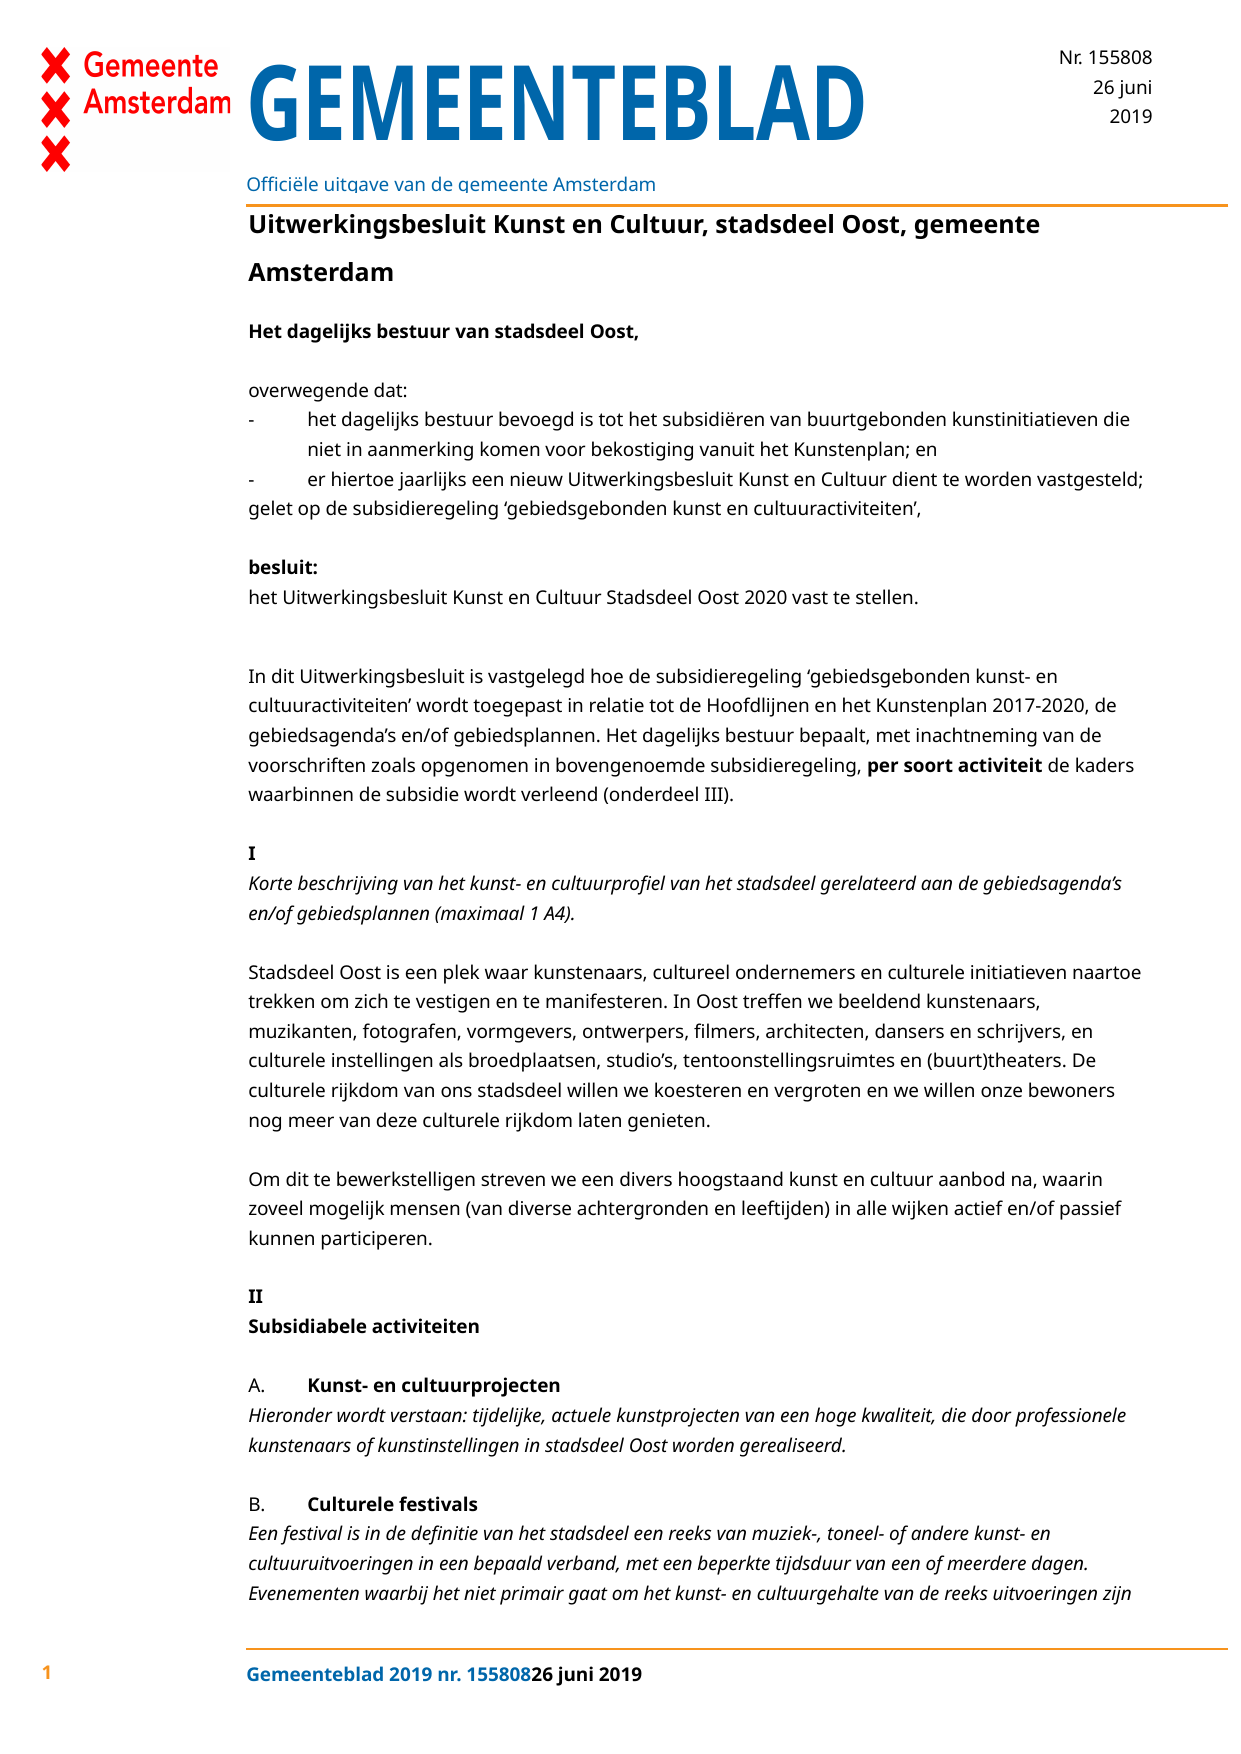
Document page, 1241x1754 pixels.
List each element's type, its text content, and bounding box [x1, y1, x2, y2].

picture [41, 47, 231, 172]
text het Uitwerkingsbesluit Kunst en Cultuur Stadsdeel Oost 2020 vast te stellen. [248, 584, 1152, 610]
table_header Korte beschrijving van het kunst- en cultuurprofiel van het stadsdeel gerelateerd aan de gebiedsagenda’s en/of gebiedsplannen (maximaal 1 A4). Stadsdeel Oost is een plek waar kunstenaars, cultureel ondernemers en culturele initiatieven naartoe trekken om zich te vestigen en te manifesteren. In Oost treffen we beeldend kunstenaars, muzikanten, fotografen, vormgevers, ontwerpers, filmers, architecten, dansers en schrijvers, en culturele instellingen als broedplaatsen, studio’s, tentoonstellingsruimtes en (buurt)theaters. De culturele rijkdom van ons stadsdeel willen we koesteren en vergroten en we willen onze bewoners nog meer van deze culturele rijkdom laten genieten. Om dit te bewerkstelligen streven we een divers hoogstaand kunst en cultuur aanbod na, waarin zoveel mogelijk mensen (van diverse achtergronden en leeftijden) in alle wijken actief en/of passief kunnen participeren. [248, 870, 1152, 1251]
text besluit: [248, 554, 1152, 580]
text I [248, 841, 1152, 866]
text Uitwerkingsbesluit Kunst en Cultuur, stadsdeel Oost, gemeente Amsterdam [248, 207, 1152, 288]
text overwegende dat: [248, 377, 1152, 403]
text Het dagelijks bestuur van stadsdeel Oost, [248, 318, 1152, 344]
text II [248, 1284, 1152, 1309]
text gelet op de subsidieregeling ‘gebiedsgebonden kunst en cultuuractiviteiten’, [248, 495, 1152, 521]
list er hiertoe jaarlijks een nieuw Uitwerkingsbesluit Kunst en Cultuur dient te worden vastgesteld; [248, 466, 1152, 492]
table_header Subsidiabele activiteiten Kunst- en cultuurprojecten Hieronder wordt verstaan: tijdelijke, actuele kunstprojecten van een hoge kwaliteit, die door professionele kunstenaars of kunstinstellingen in stadsdeel Oost worden gerealiseerd. Culturele festivals Een festival is in de definitie van het stadsdeel een reeks van muziek-, toneel- of andere kunst- en cultuuruitvoeringen in een bepaald verband, met een beperkte tijdsduur van een of meerdere dagen. Evenementen waarbij het niet primair gaat om het kunst- en cultuurgehalte van de reeks uitvoeringen zijn [248, 1314, 1152, 1605]
text In dit Uitwerkingsbesluit is vastgelegd hoe de subsidieregeling ‘gebiedsgebonden kunst- en cultuuractiviteiten’ wordt toegepast in relatie tot de Hoofdlijnen en het Kunstenplan 2017-2020, de gebiedsagenda’s en/of gebiedsplannen. Het dagelijks bestuur bepaalt, met inachtneming van de voorschriften zoals opgenomen in bovengenoemde subsidieregeling, per soort activiteit de kaders waarbinnen de subsidie wordt verleend (onderdeel III). [248, 663, 1152, 807]
list het dagelijks bestuur bevoegd is tot het subsidiëren van buurtgebonden kunstinitiatieven die niet in aanmerking komen voor bekostiging vanuit het Kunstenplan; en [248, 407, 1152, 462]
